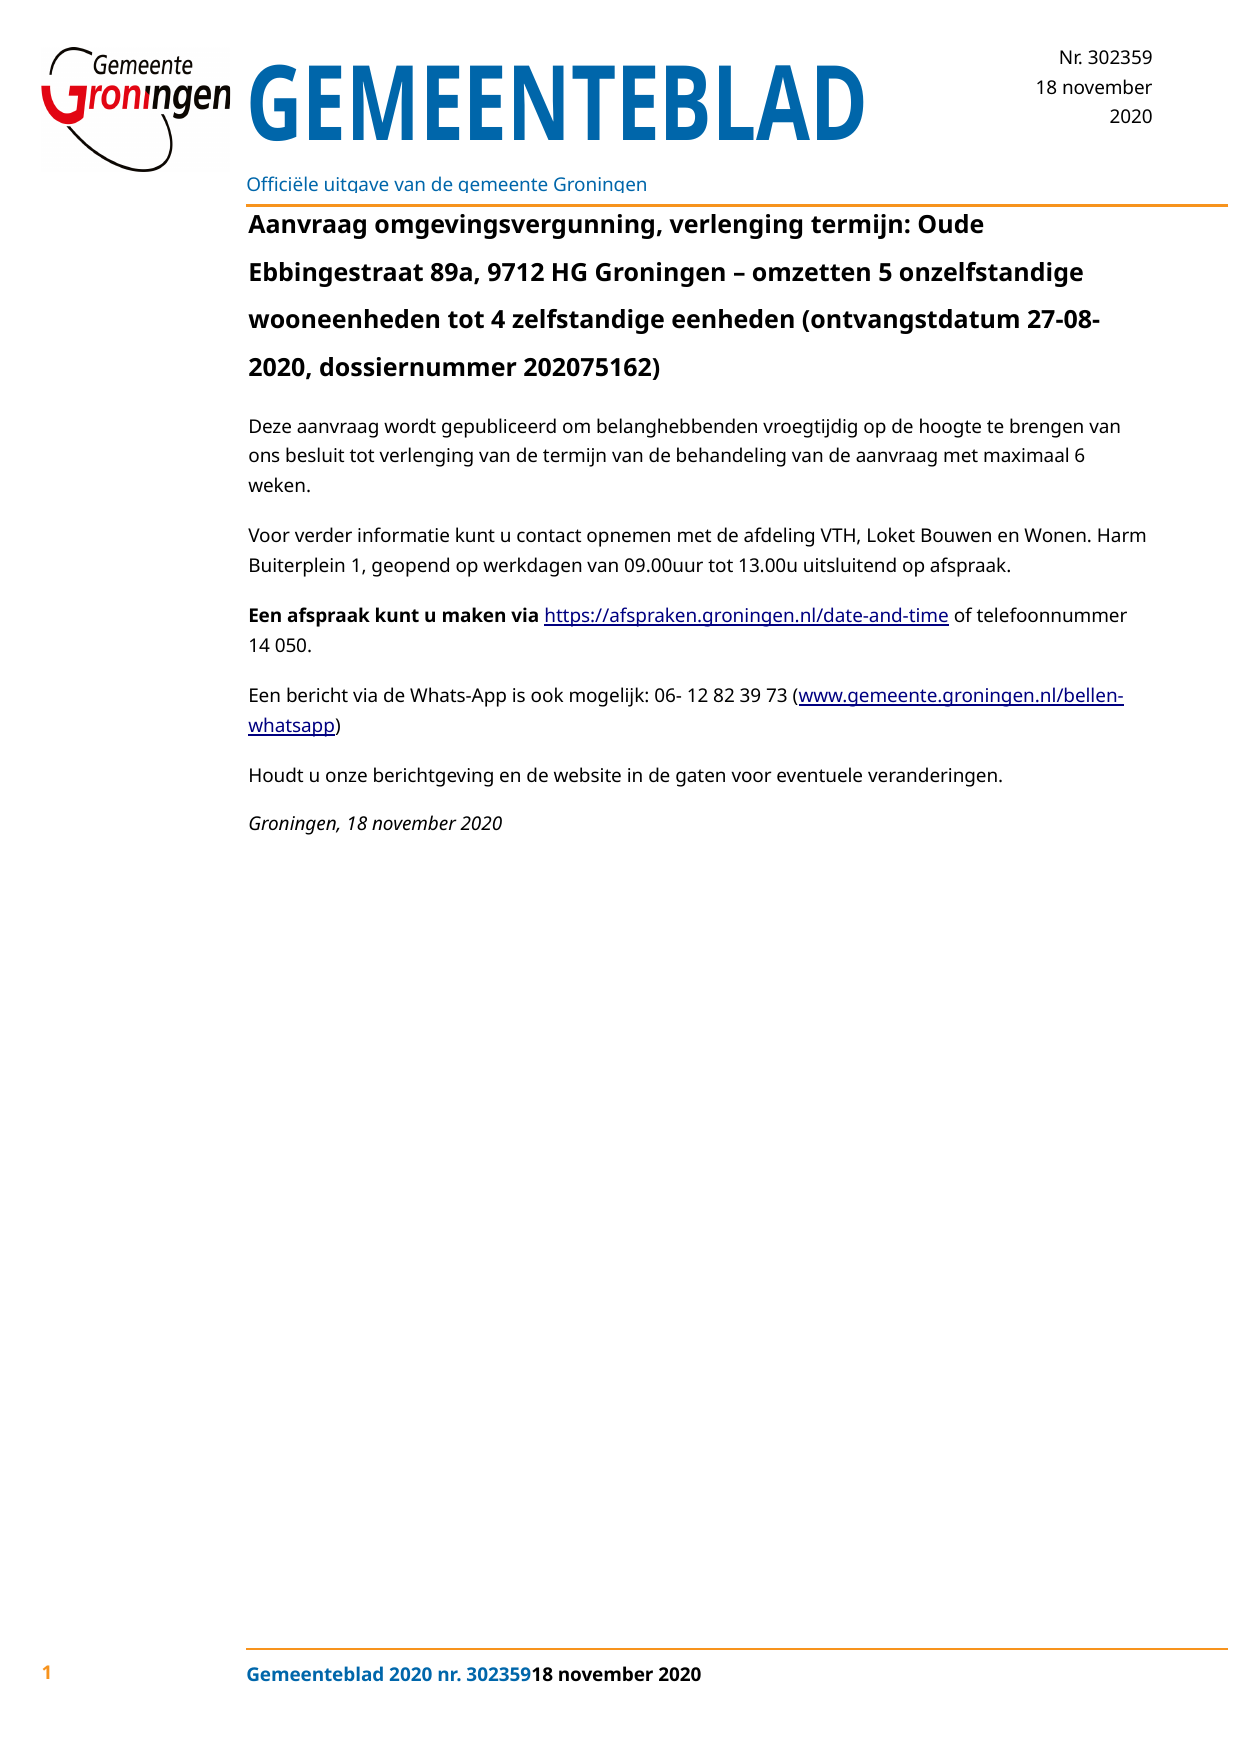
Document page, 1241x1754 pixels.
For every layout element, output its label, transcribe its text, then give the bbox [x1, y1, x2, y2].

text Houdt u onze berichtgeving en de website in de gaten voor eventuele veranderingen. [248, 763, 1152, 788]
text Groningen, 18 november 2020 [248, 811, 1152, 836]
text Deze aanvraag wordt gepubliceerd om belanghebbenden vroegtijdig op de hoogte te brengen van ons besluit tot verlenging van de termijn van de behandeling van de aanvraag met maximaal 6 weken. [248, 413, 1152, 498]
picture [41, 47, 231, 172]
text Een bericht via de Whats-App is ook mogelijk: 06- 12 82 39 73 (www.gemeente.groningen.nl/bellen-whatsapp) [248, 683, 1152, 738]
text Aanvraag omgevingsvergunning, verlenging termijn: Oude Ebbingestraat 89a, 9712 HG Groningen – omzetten 5 onzelfstandige wooneenheden tot 4 zelfstandige eenheden (ontvangstdatum 27-08-2020, dossiernummer 202075162) [248, 207, 1152, 384]
text Voor verder informatie kunt u contact opnemen met de afdeling VTH, Loket Bouwen en Wonen. Harm Buiterplein 1, geopend op werkdagen van 09.00uur tot 13.00u uitsluitend op afspraak. [248, 523, 1152, 578]
text Een afspraak kunt u maken via https://afspraken.groningen.nl/date-and-time of telefoonnummer 14 050. [248, 603, 1152, 658]
